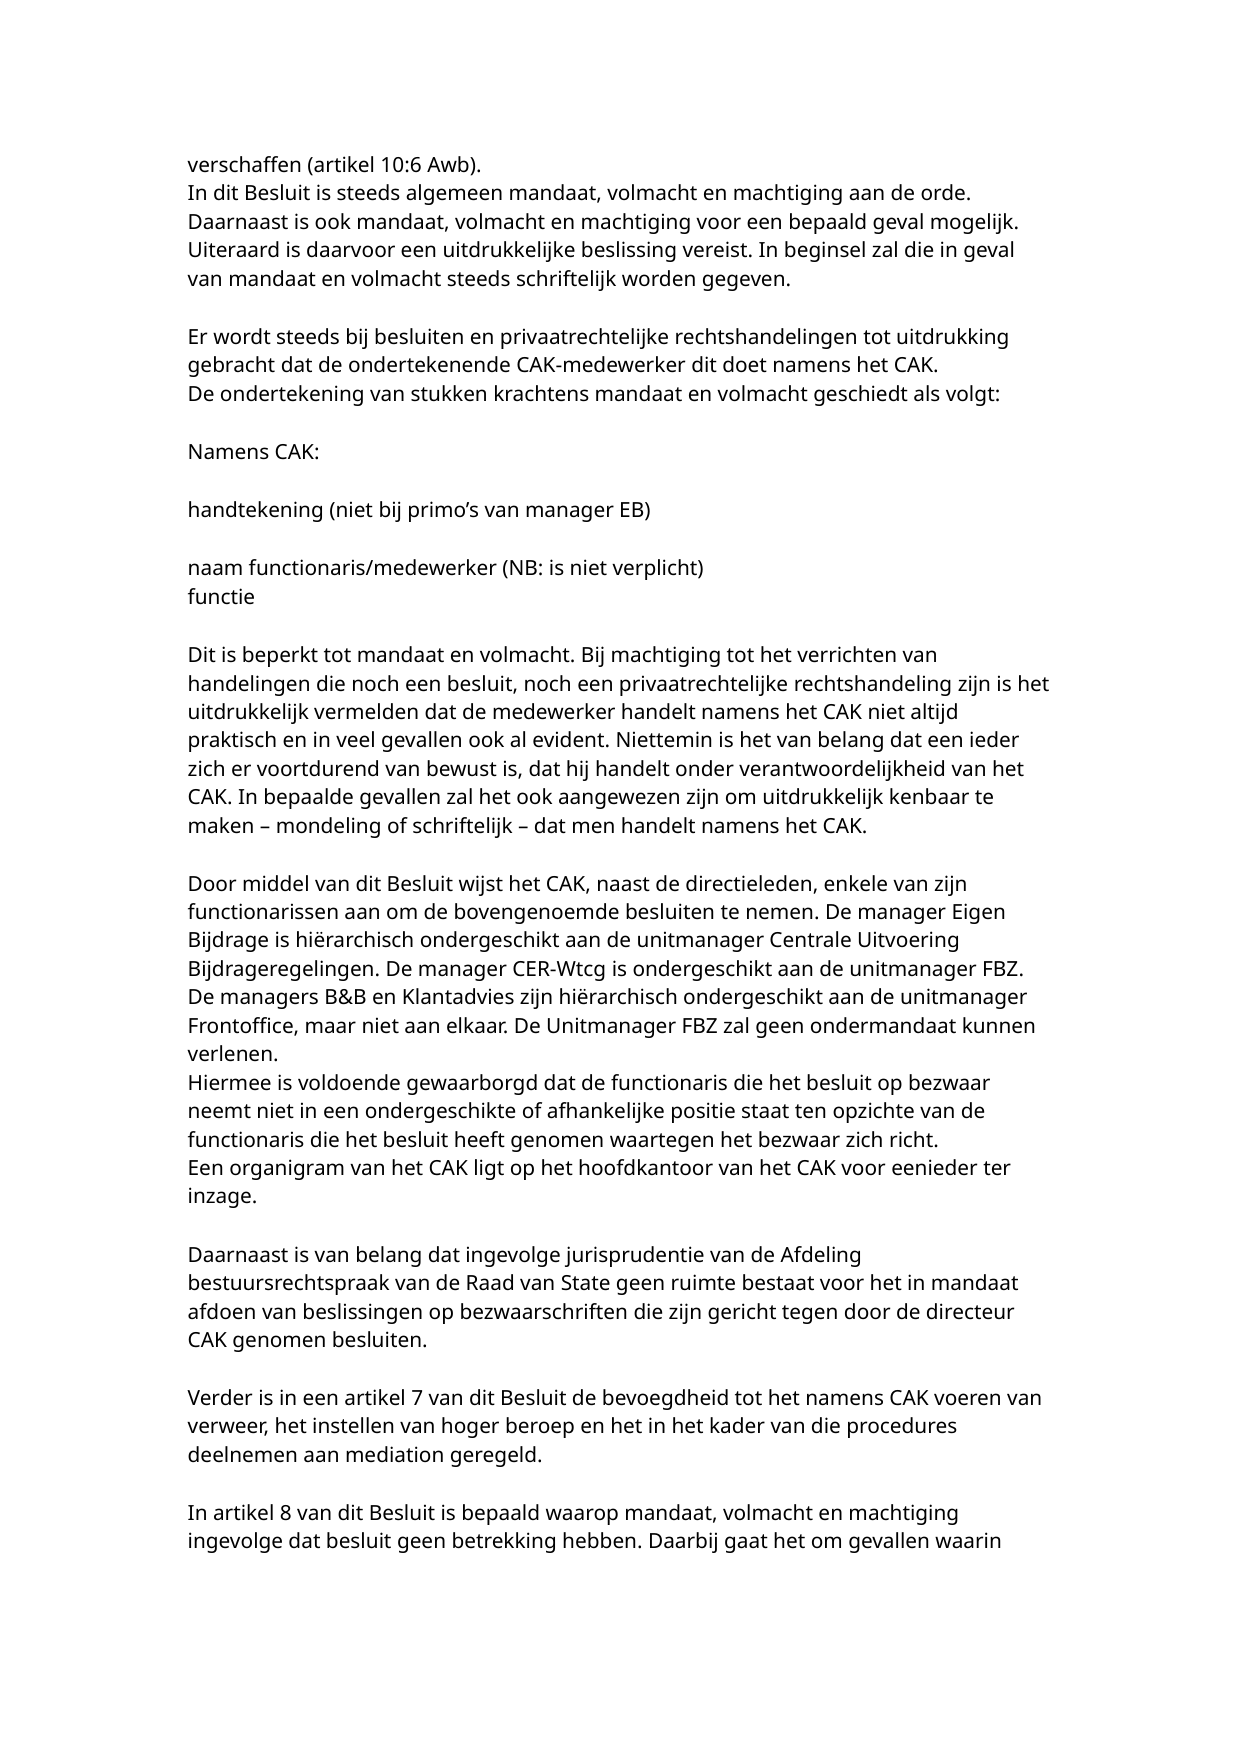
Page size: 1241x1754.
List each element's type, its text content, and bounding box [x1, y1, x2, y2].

text Een organigram van het CAK ligt op het hoofdkantoor van het CAK voor eenieder ter inzage. [187, 1153, 1053, 1210]
text Verder is in een artikel 7 van dit Besluit de bevoegdheid tot het namens CAK voeren van verweer, het instellen van hoger beroep en het in het kader van die procedures deelnemen aan mediation geregeld. [187, 1383, 1053, 1468]
text Daarnaast is van belang dat ingevolge jurisprudentie van de Afdeling bestuursrechtspraak van de Raad van State geen ruimte bestaat voor het in mandaat afdoen van beslissingen op bezwaarschriften die zijn gericht tegen door de directeur CAK genomen besluiten. [187, 1240, 1053, 1354]
text Dit is beperkt tot mandaat en volmacht. Bij machtiging tot het verrichten van handelingen die noch een besluit, noch een privaatrechtelijke rechtshandeling zijn is het uitdrukkelijk vermelden dat de medewerker handelt namens het CAK niet altijd praktisch en in veel gevallen ook al evident. Niettemin is het van belang dat een ieder zich er voortdurend van bewust is, dat hij handelt onder verantwoordelijkheid van het CAK. In bepaalde gevallen zal het ook aangewezen zijn om uitdrukkelijk kenbaar te maken – mondeling of schriftelijk – dat men handelt namens het CAK. [187, 640, 1053, 839]
text Er wordt steeds bij besluiten en privaatrechtelijke rechtshandelingen tot uitdrukking gebracht dat de ondertekenende CAK-medewerker dit doet namens het CAK. [187, 322, 1053, 379]
text Namens CAK: [187, 437, 1053, 466]
text verschaffen (artikel 10:6 Awb). [187, 150, 1053, 178]
text handtekening (niet bij primo’s van manager EB) [187, 495, 1053, 524]
text Door middel van dit Besluit wijst het CAK, naast de directieleden, enkele van zijn functionarissen aan om de bovengenoemde besluiten te nemen. De manager Eigen Bijdrage is hiërarchisch ondergeschikt aan de unitmanager Centrale Uitvoering Bijdrageregelingen. De manager CER-Wtcg is ondergeschikt aan de unitmanager FBZ. De managers B&B en Klantadvies zijn hiërarchisch ondergeschikt aan de unitmanager Frontoffice, maar niet aan elkaar. De Unitmanager FBZ zal geen ondermandaat kunnen verlenen. [187, 869, 1053, 1068]
text De ondertekening van stukken krachtens mandaat en volmacht geschiedt als volgt: [187, 379, 1053, 407]
text functie [187, 582, 1053, 610]
text In dit Besluit is steeds algemeen mandaat, volmacht en machtiging aan de orde. Daarnaast is ook mandaat, volmacht en machtiging voor een bepaald geval mogelijk. Uiteraard is daarvoor een uitdrukkelijke beslissing vereist. In beginsel zal die in geval van mandaat en volmacht steeds schriftelijk worden gegeven. [187, 178, 1053, 292]
text In artikel 8 van dit Besluit is bepaald waarop mandaat, volmacht en machtiging ingevolge dat besluit geen betrekking hebben. Daarbij gaat het om gevallen waarin [187, 1498, 1053, 1555]
text Hiermee is voldoende gewaarborgd dat de functionaris die het besluit op bezwaar neemt niet in een ondergeschikte of afhankelijke positie staat ten opzichte van de functionaris die het besluit heeft genomen waartegen het bezwaar zich richt. [187, 1068, 1053, 1153]
text naam functionaris/medewerker (NB: is niet verplicht) [187, 553, 1053, 582]
